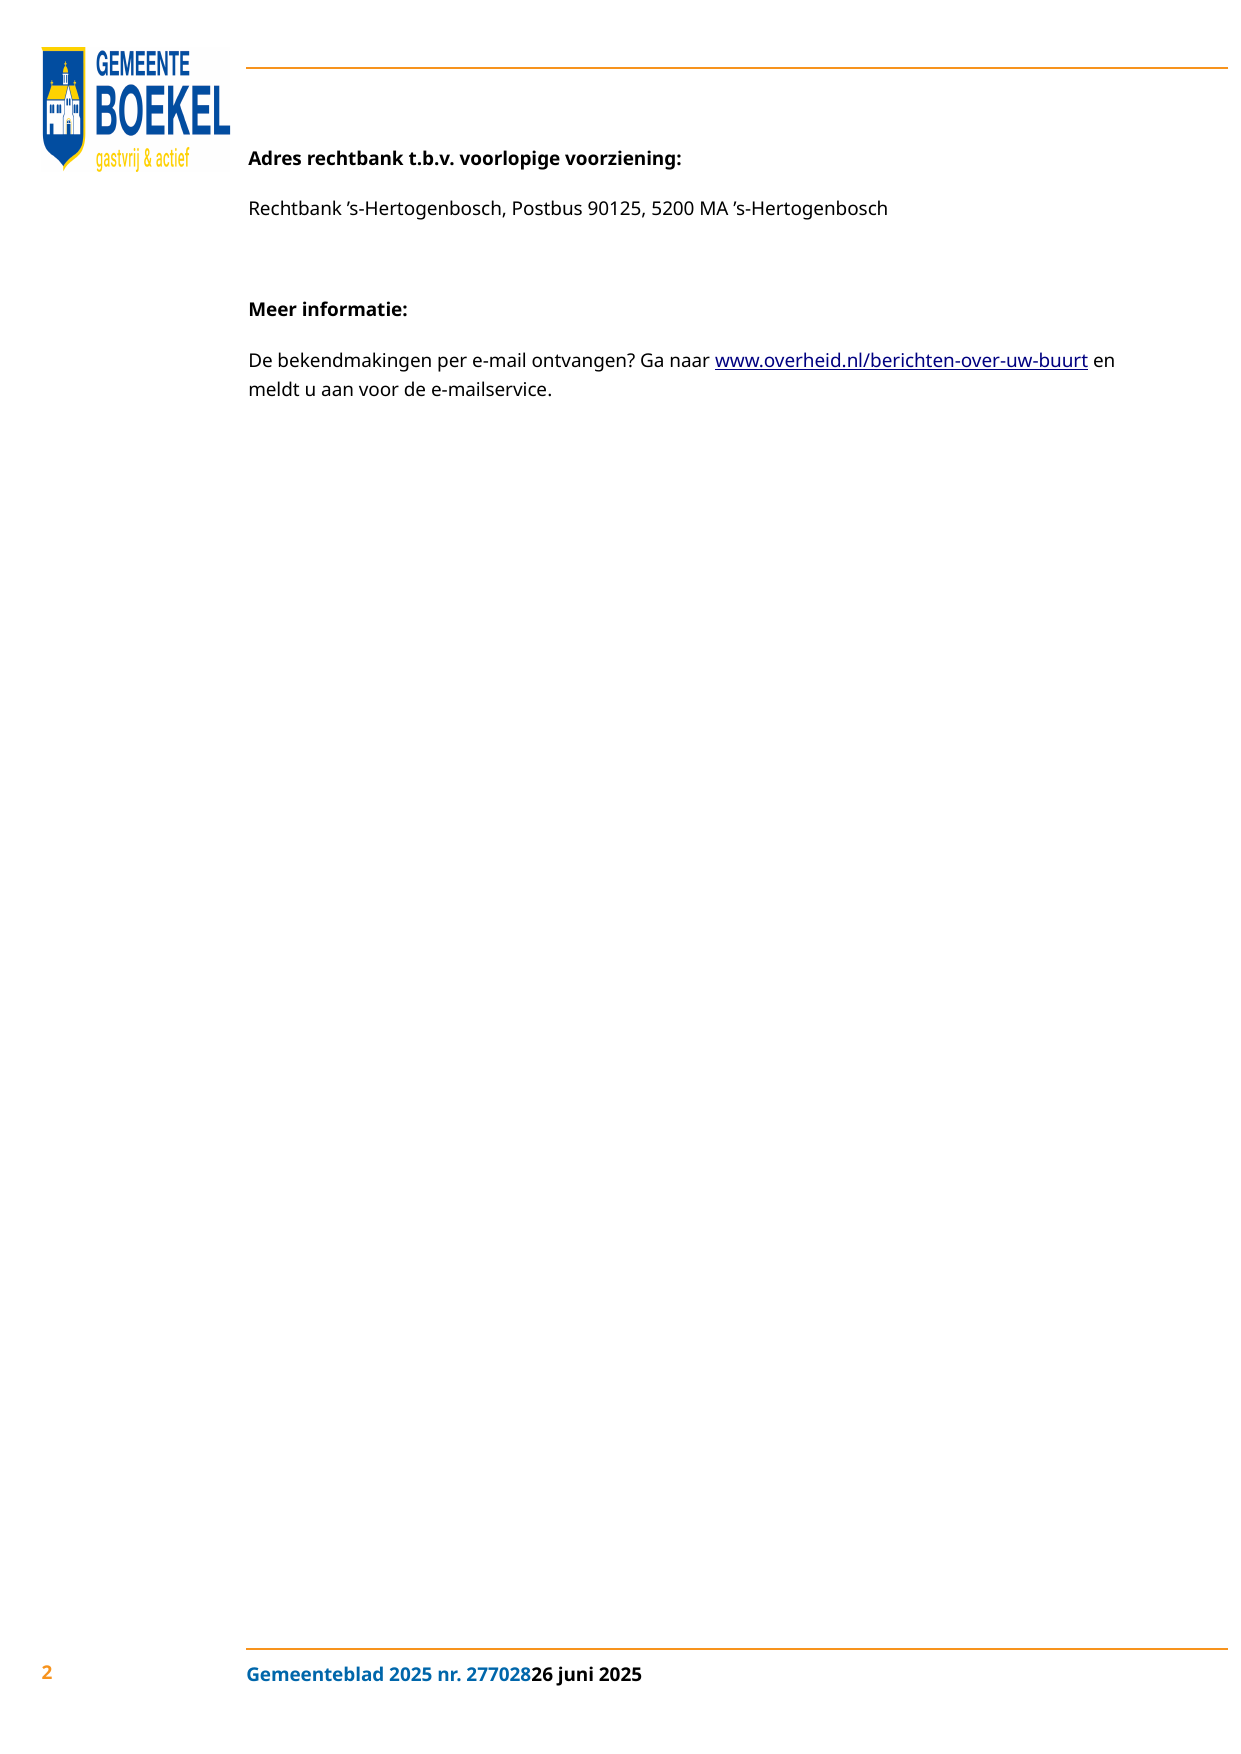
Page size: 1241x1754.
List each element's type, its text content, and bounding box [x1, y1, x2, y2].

picture [41, 47, 231, 172]
text De bekendmakingen per e-mail ontvangen? Ga naar www.overheid.nl/berichten-over-uw-buurt en meldt u aan voor de e-mailservice. [248, 347, 1152, 402]
text Meer informatie: [248, 296, 1152, 322]
text Adres rechtbank t.b.v. voorlopige voorziening: [248, 145, 1152, 171]
text Rechtbank ’s-Hertogenbosch, Postbus 90125, 5200 MA ’s-Hertogenbosch [248, 196, 1152, 221]
